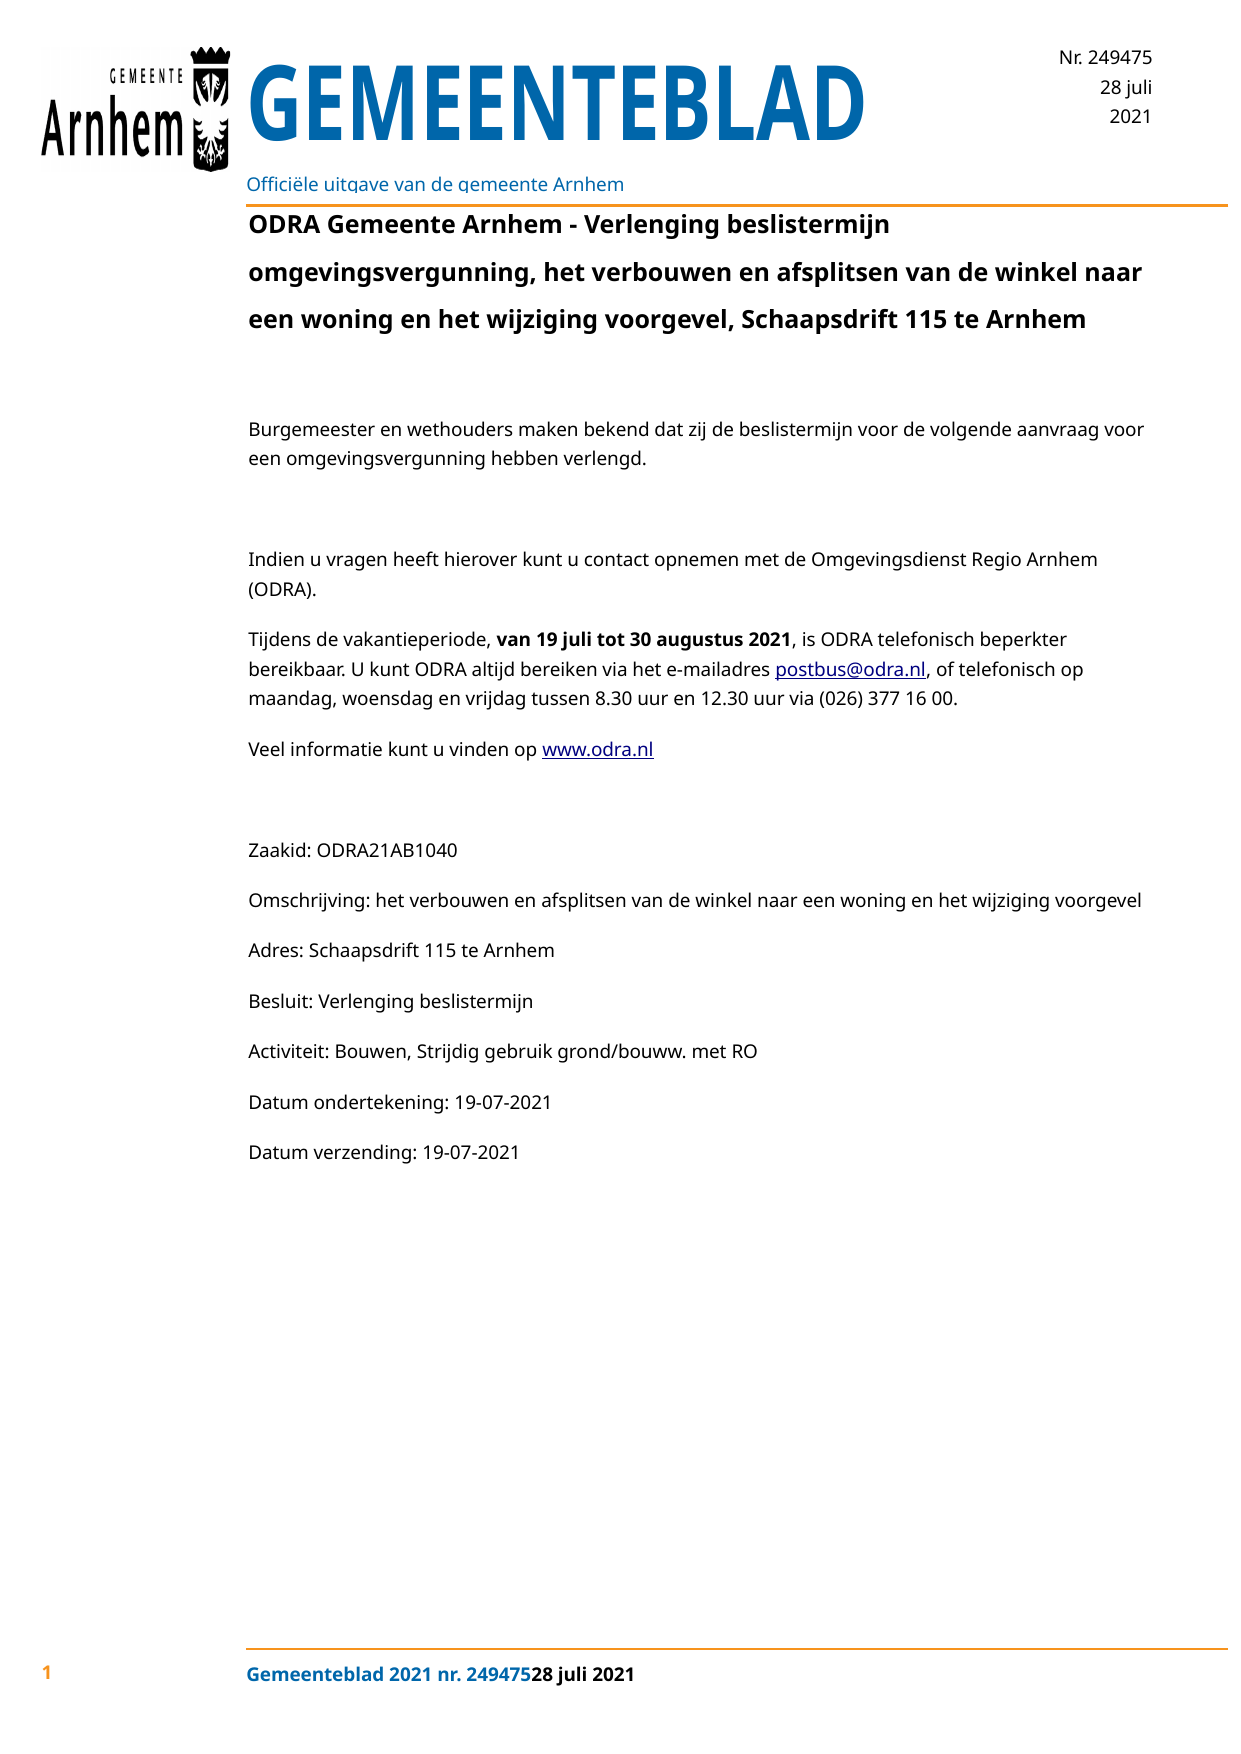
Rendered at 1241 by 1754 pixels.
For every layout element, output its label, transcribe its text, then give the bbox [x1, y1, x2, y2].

text Veel informatie kunt u vinden op www.odra.nl [248, 736, 1152, 762]
text Tijdens de vakantieperiode, van 19 juli tot 30 augustus 2021, is ODRA telefonisch beperkter bereikbaar. U kunt ODRA altijd bereiken via het e-mailadres postbus@odra.nl, of telefonisch op maandag, woensdag en vrijdag tussen 8.30 uur en 12.30 uur via (026) 377 16 00. [248, 626, 1152, 711]
text Datum verzending: 19-07-2021 [248, 1139, 1152, 1165]
text Besluit: Verlenging beslistermijn [248, 988, 1152, 1014]
text Zaakid: ODRA21AB1040 [248, 837, 1152, 862]
text Datum ondertekening: 19-07-2021 [248, 1089, 1152, 1114]
text Indien u vragen heeft hierover kunt u contact opnemen met de Omgevingsdienst Regio Arnhem (ODRA). [248, 546, 1152, 602]
text Activiteit: Bouwen, Strijdig gebruik grond/bouww. met RO [248, 1038, 1152, 1064]
picture [41, 47, 231, 172]
text Adres: Schaapsdrift 115 te Arnhem [248, 938, 1152, 963]
text Burgemeester en wethouders maken bekend dat zij de beslistermijn voor de volgende aanvraag voor een omgevingsvergunning hebben verlengd. [248, 416, 1152, 471]
text Omschrijving: het verbouwen en afsplitsen van de winkel naar een woning en het wijziging voorgevel [248, 887, 1152, 913]
text ODRA Gemeente Arnhem - Verlenging beslistermijn omgevingsvergunning, het verbouwen en afsplitsen van de winkel naar een woning en het wijziging voorgevel, Schaapsdrift 115 te Arnhem [248, 207, 1152, 336]
